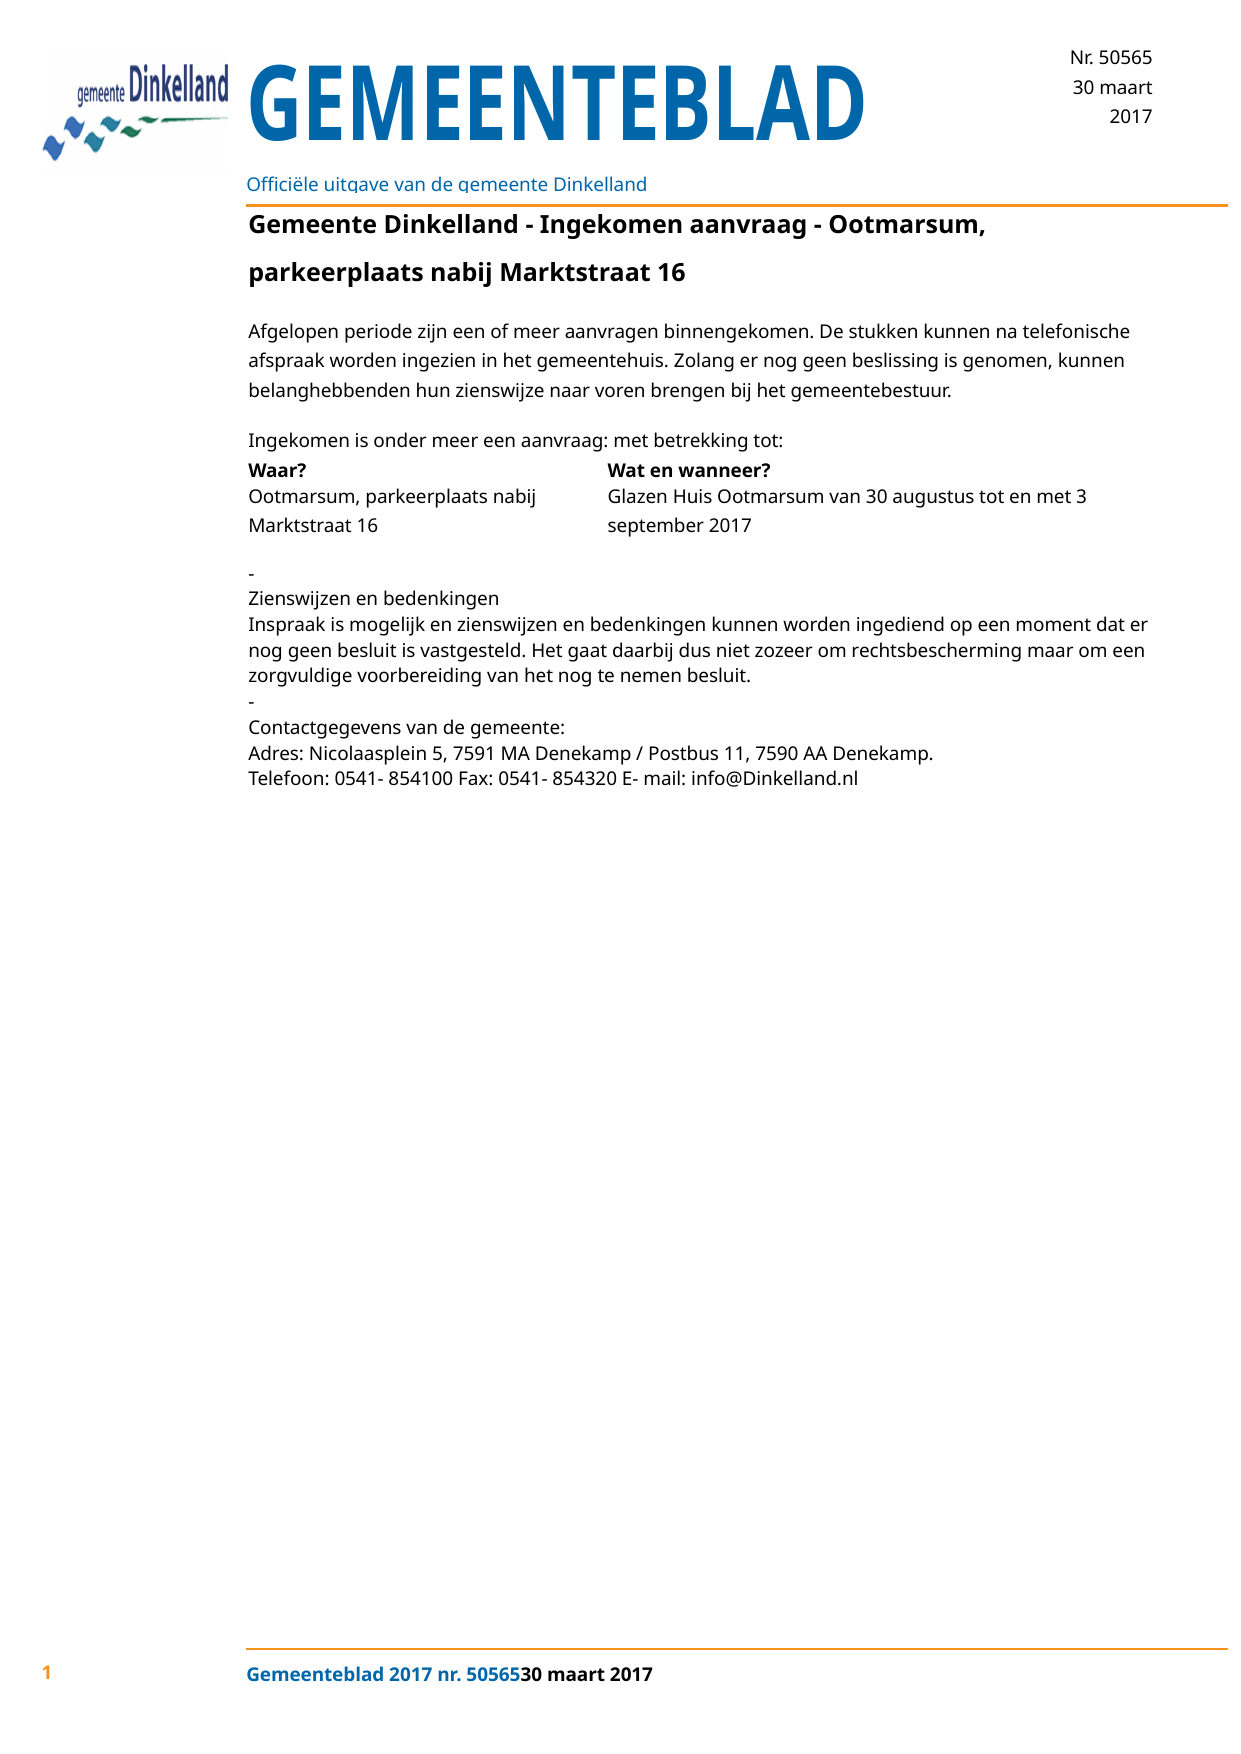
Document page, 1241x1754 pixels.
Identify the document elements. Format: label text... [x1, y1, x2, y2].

picture [41, 47, 231, 172]
text Afgelopen periode zijn een of meer aanvragen binnengekomen. De stukken kunnen na telefonische afspraak worden ingezien in het gemeentehuis. Zolang er nog geen beslissing is genomen, kunnen belanghebbenden hun zienswijze naar voren brengen bij het gemeentebestuur. [248, 318, 1152, 403]
table_header Wat en wanneer? [608, 457, 1152, 483]
text Adres: Nicolaasplein 5, 7591 MA Denekamp / Postbus 11, 7590 AA Denekamp. [248, 740, 1152, 766]
text Inspraak is mogelijk en zienswijzen en bedenkingen kunnen worden ingediend op een moment dat er nog geen besluit is vastgesteld. Het gaat daarbij dus niet zozeer om rechtsbescherming maar om een zorgvuldige voorbereiding van het nog te nemen besluit. [248, 611, 1152, 688]
table_cell Ootmarsum, parkeerplaats nabij Marktstraat 16 [248, 483, 607, 538]
table_header Waar? [248, 457, 607, 483]
text Gemeente Dinkelland - Ingekomen aanvraag - Ootmarsum, parkeerplaats nabij Marktstraat 16 [248, 207, 1152, 288]
table_cell Glazen Huis Ootmarsum van 30 augustus tot en met 3 september 2017 [608, 483, 1152, 538]
text - [248, 688, 1152, 714]
text Contactgegevens van de gemeente: [248, 714, 1152, 740]
text Zienswijzen en bedenkingen [248, 585, 1152, 611]
text Telefoon: 0541- 854100 Fax: 0541- 854320 E- mail: info@Dinkelland.nl [248, 766, 1152, 791]
text Ingekomen is onder meer een aanvraag: met betrekking tot: [248, 427, 1152, 453]
text - [248, 560, 1152, 585]
